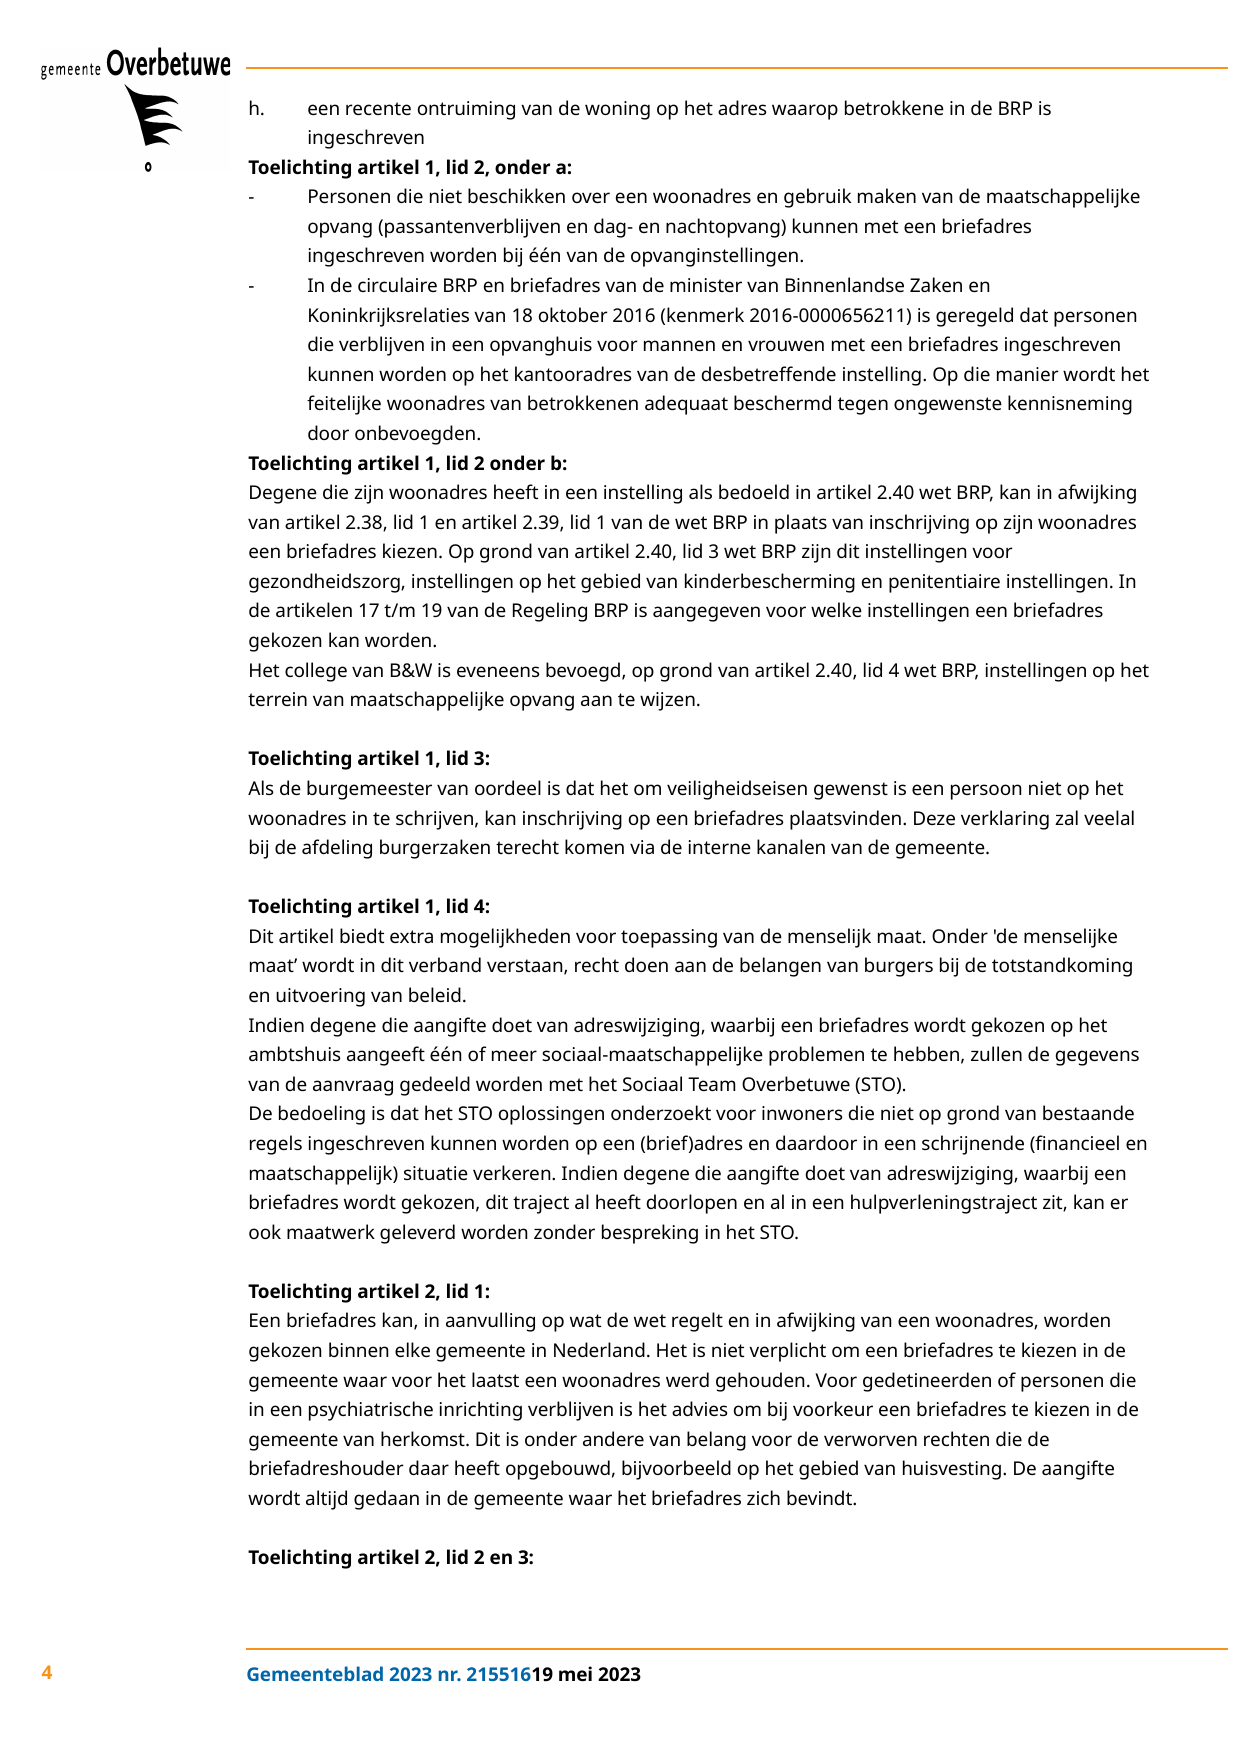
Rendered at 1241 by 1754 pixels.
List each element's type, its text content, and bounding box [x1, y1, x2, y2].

text Toelichting artikel 1, lid 4: [248, 893, 1152, 919]
text Toelichting artikel 2, lid 2 en 3: [248, 1544, 1152, 1570]
text Het college van B&W is eveneens bevoegd, op grond van artikel 2.40, lid 4 wet BRP, instellingen op het terrein van maatschappelijke opvang aan te wijzen. [248, 657, 1152, 712]
list In de circulaire BRP en briefadres van de minister van Binnenlandse Zaken en Koninkrijksrelaties van 18 oktober 2016 (kenmerk 2016-0000656211) is geregeld dat personen die verblijven in een opvanghuis voor mannen en vrouwen met een briefadres ingeschreven kunnen worden op het kantooradres van de desbetreffende instelling. Op die manier wordt het feitelijke woonadres van betrokkenen adequaat beschermd tegen ongewenste kennisneming door onbevoegden. [248, 272, 1152, 446]
text Degene die zijn woonadres heeft in een instelling als bedoeld in artikel 2.40 wet BRP, kan in afwijking van artikel 2.38, lid 1 en artikel 2.39, lid 1 van de wet BRP in plaats van inschrijving op zijn woonadres een briefadres kiezen. Op grond van artikel 2.40, lid 3 wet BRP zijn dit instellingen voor gezondheidszorg, instellingen op het gebied van kinderbescherming en penitentiaire instellingen. In de artikelen 17 t/m 19 van de Regeling BRP is aangegeven voor welke instellingen een briefadres gekozen kan worden. [248, 479, 1152, 653]
text Een briefadres kan, in aanvulling op wat de wet regelt en in afwijking van een woonadres, worden gekozen binnen elke gemeente in Nederland. Het is niet verplicht om een briefadres te kiezen in de gemeente waar voor het laatst een woonadres werd gehouden. Voor gedetineerden of personen die in een psychiatrische inrichting verblijven is het advies om bij voorkeur een briefadres te kiezen in de gemeente van herkomst. Dit is onder andere van belang voor de verworven rechten die de briefadreshouder daar heeft opgebouwd, bijvoorbeeld op het gebied van huisvesting. De aangifte wordt altijd gedaan in de gemeente waar het briefadres zich bevindt. [248, 1308, 1152, 1511]
text Indien degene die aangifte doet van adreswijziging, waarbij een briefadres wordt gekozen op het ambtshuis aangeeft één of meer sociaal-maatschappelijke problemen te hebben, zullen de gegevens van de aanvraag gedeeld worden met het Sociaal Team Overbetuwe (STO). [248, 1012, 1152, 1097]
text Als de burgemeester van oordeel is dat het om veiligheidseisen gewenst is een persoon niet op het woonadres in te schrijven, kan inschrijving op een briefadres plaatsvinden. Deze verklaring zal veelal bij de afdeling burgerzaken terecht komen via de interne kanalen van de gemeente. [248, 775, 1152, 860]
list Personen die niet beschikken over een woonadres en gebruik maken van de maatschappelijke opvang (passantenverblijven en dag- en nachtopvang) kunnen met een briefadres ingeschreven worden bij één van de opvanginstellingen. [248, 183, 1152, 268]
text Toelichting artikel 1, lid 2 onder b: [248, 450, 1152, 476]
text Toelichting artikel 1, lid 3: [248, 746, 1152, 771]
text De bedoeling is dat het STO oplossingen onderzoekt voor inwoners die niet op grond van bestaande regels ingeschreven kunnen worden op een (brief)adres en daardoor in een schrijnende (financieel en maatschappelijk) situatie verkeren. Indien degene die aangifte doet van adreswijziging, waarbij een briefadres wordt gekozen, dit traject al heeft doorlopen en al in een hulpverleningstraject zit, kan er ook maatwerk geleverd worden zonder bespreking in het STO. [248, 1101, 1152, 1245]
text Toelichting artikel 2, lid 1: [248, 1278, 1152, 1304]
list een recente ontruiming van de woning op het adres waarop betrokkene in de BRP is ingeschreven [248, 95, 1152, 150]
picture [41, 47, 231, 172]
text Dit artikel biedt extra mogelijkheden voor toepassing van de menselijk maat. Onder 'de menselijke maat’ wordt in dit verband verstaan, recht doen aan de belangen van burgers bij de totstandkoming en uitvoering van beleid. [248, 923, 1152, 1008]
text Toelichting artikel 1, lid 2, onder a: [248, 154, 1152, 180]
